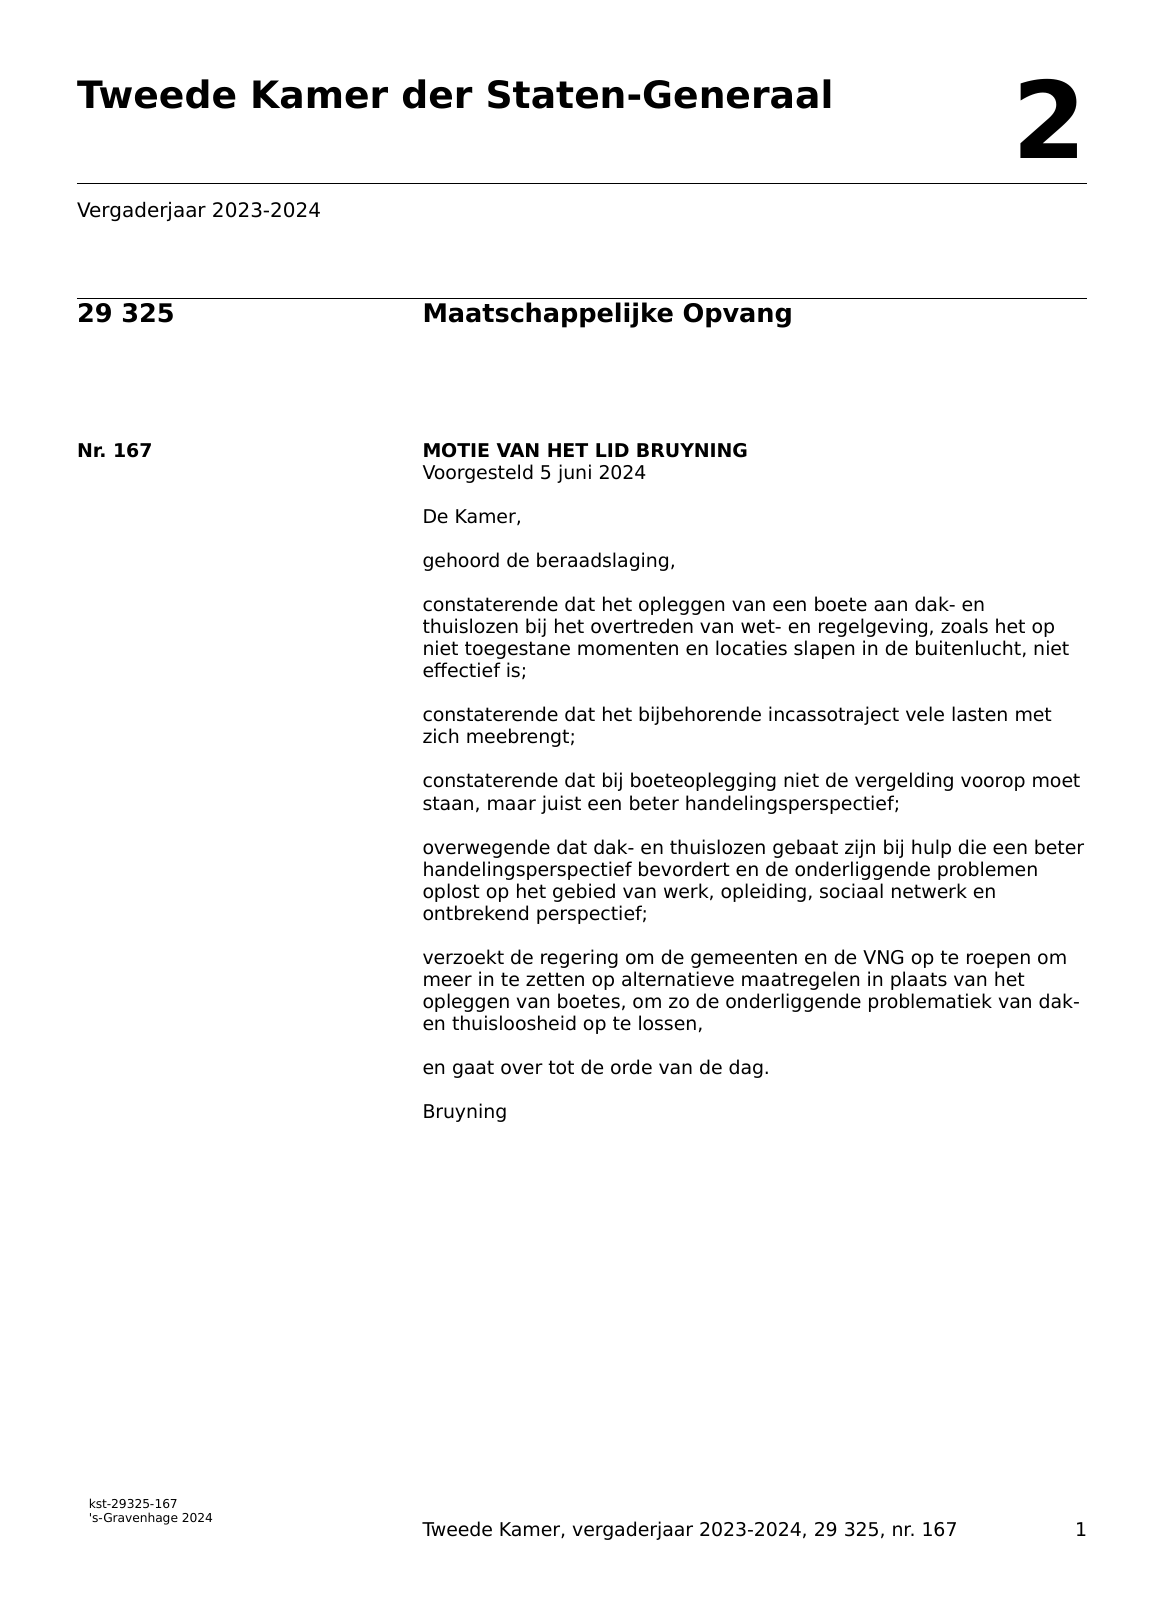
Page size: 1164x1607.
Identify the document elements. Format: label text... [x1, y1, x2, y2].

text gehoord de beraadslaging, [422, 550, 1087, 572]
subtitle Nr. 167 MOTIE VAN HET LID BRUYNING [77, 440, 1087, 462]
text De Kamer, [422, 506, 1087, 528]
table_header 2 [886, 59, 1087, 183]
subtitle 29 325 Maatschappelijke Opvang [77, 299, 1087, 329]
text kst-29325-167 [88, 1497, 323, 1511]
text constaterende dat het opleggen van een boete aan dak- en thuislozen bij het overtreden van wet- en regelgeving, zoals het op niet toegestane momenten en locaties slapen in de buitenlucht, niet effectief is; [422, 594, 1087, 682]
text Voorgesteld 5 juni 2024 [422, 462, 1087, 484]
text constaterende dat het bijbehorende incassotraject vele lasten met zich meebrengt; [422, 704, 1087, 748]
text constaterende dat bij boeteoplegging niet de vergelding voorop moet staan, maar juist een beter handelingsperspectief; [422, 770, 1087, 814]
table_cell Vergaderjaar 2023-2024 [77, 184, 1087, 298]
text Bruyning [422, 1101, 1087, 1123]
text 's-Gravenhage 2024 [88, 1511, 323, 1525]
text overwegende dat dak- en thuislozen gebaat zijn bij hulp die een beter handelingsperspectief bevordert en de onderliggende problemen oplost op het gebied van werk, opleiding, sociaal netwerk en ontbrekend perspectief; [422, 837, 1087, 924]
text verzoekt de regering om de gemeenten en de VNG op te roepen om meer in te zetten op alternatieve maatregelen in plaats van het opleggen van boetes, om zo de onderliggende problematiek van dak- en thuisloosheid op te lossen, [422, 947, 1087, 1034]
table_header Tweede Kamer der Staten-Generaal [77, 59, 886, 183]
text en gaat over tot de orde van de dag. [422, 1057, 1087, 1079]
